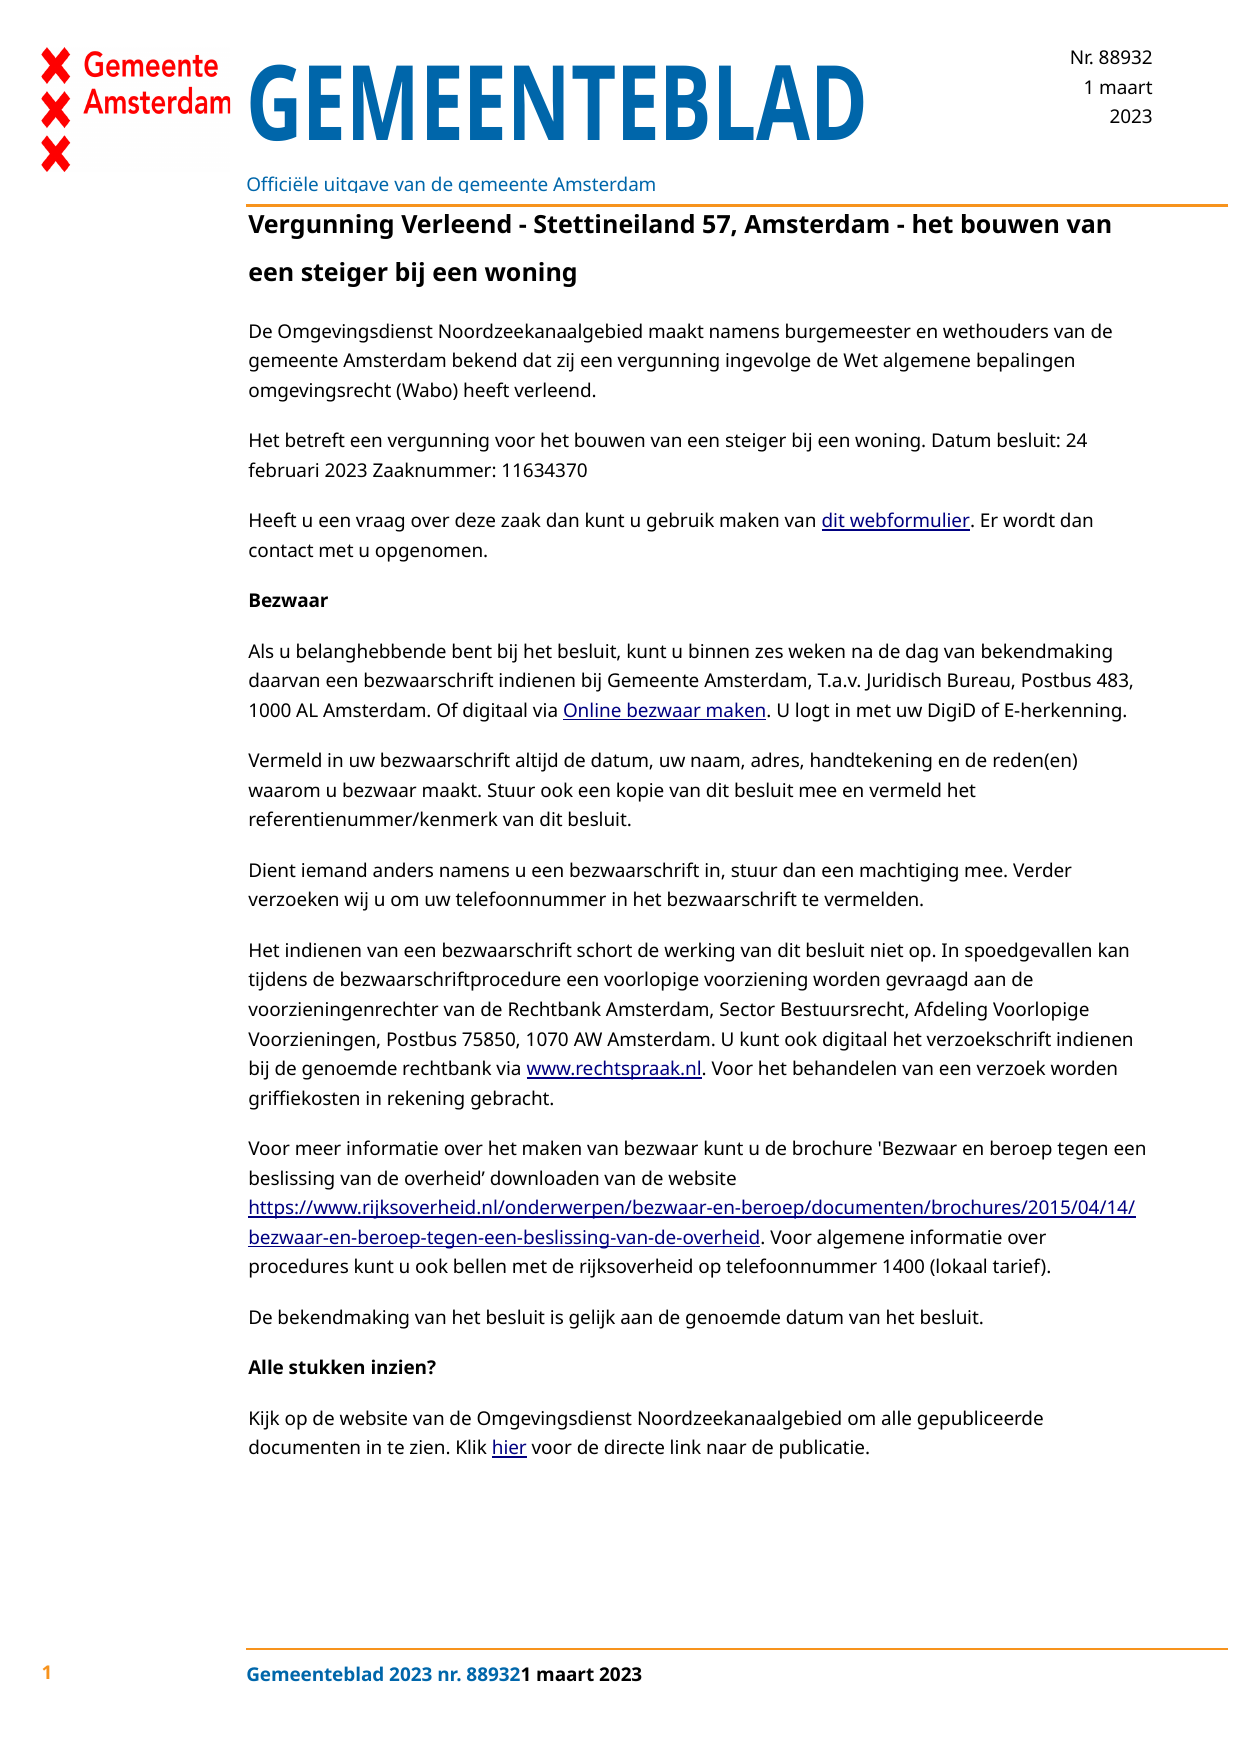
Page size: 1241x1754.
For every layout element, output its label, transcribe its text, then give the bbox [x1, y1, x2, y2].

text Vermeld in uw bezwaarschrift altijd de datum, uw naam, adres, handtekening en de reden(en) waarom u bezwaar maakt. Stuur ook een kopie van dit besluit mee en vermeld het referentienummer/kenmerk van dit besluit. [248, 747, 1152, 832]
text Het indienen van een bezwaarschrift schort de werking van dit besluit niet op. In spoedgevallen kan tijdens de bezwaarschriftprocedure een voorlopige voorziening worden gevraagd aan de voorzieningenrechter van de Rechtbank Amsterdam, Sector Bestuursrecht, Afdeling Voorlopige Voorzieningen, Postbus 75850, 1070 AW Amsterdam. U kunt ook digitaal het verzoekschrift indienen bij de genoemde rechtbank via www.rechtspraak.nl. Voor het behandelen van een verzoek worden griffiekosten in rekening gebracht. [248, 937, 1152, 1111]
text Bezwaar [248, 587, 1152, 613]
text Het betreft een vergunning voor het bouwen van een steiger bij een woning. Datum besluit: 24 februari 2023 Zaaknummer: 11634370 [248, 427, 1152, 483]
text Heeft u een vraag over deze zaak dan kunt u gebruik maken van dit webformulier. Er wordt dan contact met u opgenomen. [248, 507, 1152, 563]
text Dient iemand anders namens u een bezwaarschrift in, stuur dan een machtiging mee. Verder verzoeken wij u om uw telefoonnummer in het bezwaarschrift te vermelden. [248, 857, 1152, 912]
text Als u belanghebbende bent bij het besluit, kunt u binnen zes weken na de dag van bekendmaking daarvan een bezwaarschrift indienen bij Gemeente Amsterdam, T.a.v. Juridisch Bureau, Postbus 483, 1000 AL Amsterdam. Of digitaal via Online bezwaar maken. U logt in met uw DigiD of E-herkenning. [248, 638, 1152, 723]
text Kijk op de website van de Omgevingsdienst Noordzeekanaalgebied om alle gepubliceerde documenten in te zien. Klik hier voor de directe link naar de publicatie. [248, 1405, 1152, 1460]
text Voor meer informatie over het maken van bezwaar kunt u de brochure 'Bezwaar en beroep tegen een beslissing van de overheid’ downloaden van de website https://www.rijksoverheid.nl/onderwerpen/bezwaar-en-beroep/documenten/brochures/2015/04/14/bezwaar-en-beroep-tegen-een-beslissing-van-de-overheid. Voor algemene informatie over procedures kunt u ook bellen met de rijksoverheid op telefoonnummer 1400 (lokaal tarief). [248, 1135, 1152, 1279]
text Vergunning Verleend - Stettineiland 57, Amsterdam - het bouwen van een steiger bij een woning [248, 207, 1152, 288]
text De Omgevingsdienst Noordzeekanaalgebied maakt namens burgemeester en wethouders van de gemeente Amsterdam bekend dat zij een vergunning ingevolge de Wet algemene bepalingen omgevingsrecht (Wabo) heeft verleend. [248, 318, 1152, 403]
text De bekendmaking van het besluit is gelijk aan de genoemde datum van het besluit. [248, 1304, 1152, 1330]
picture [41, 47, 231, 172]
text Alle stukken inzien? [248, 1354, 1152, 1380]
